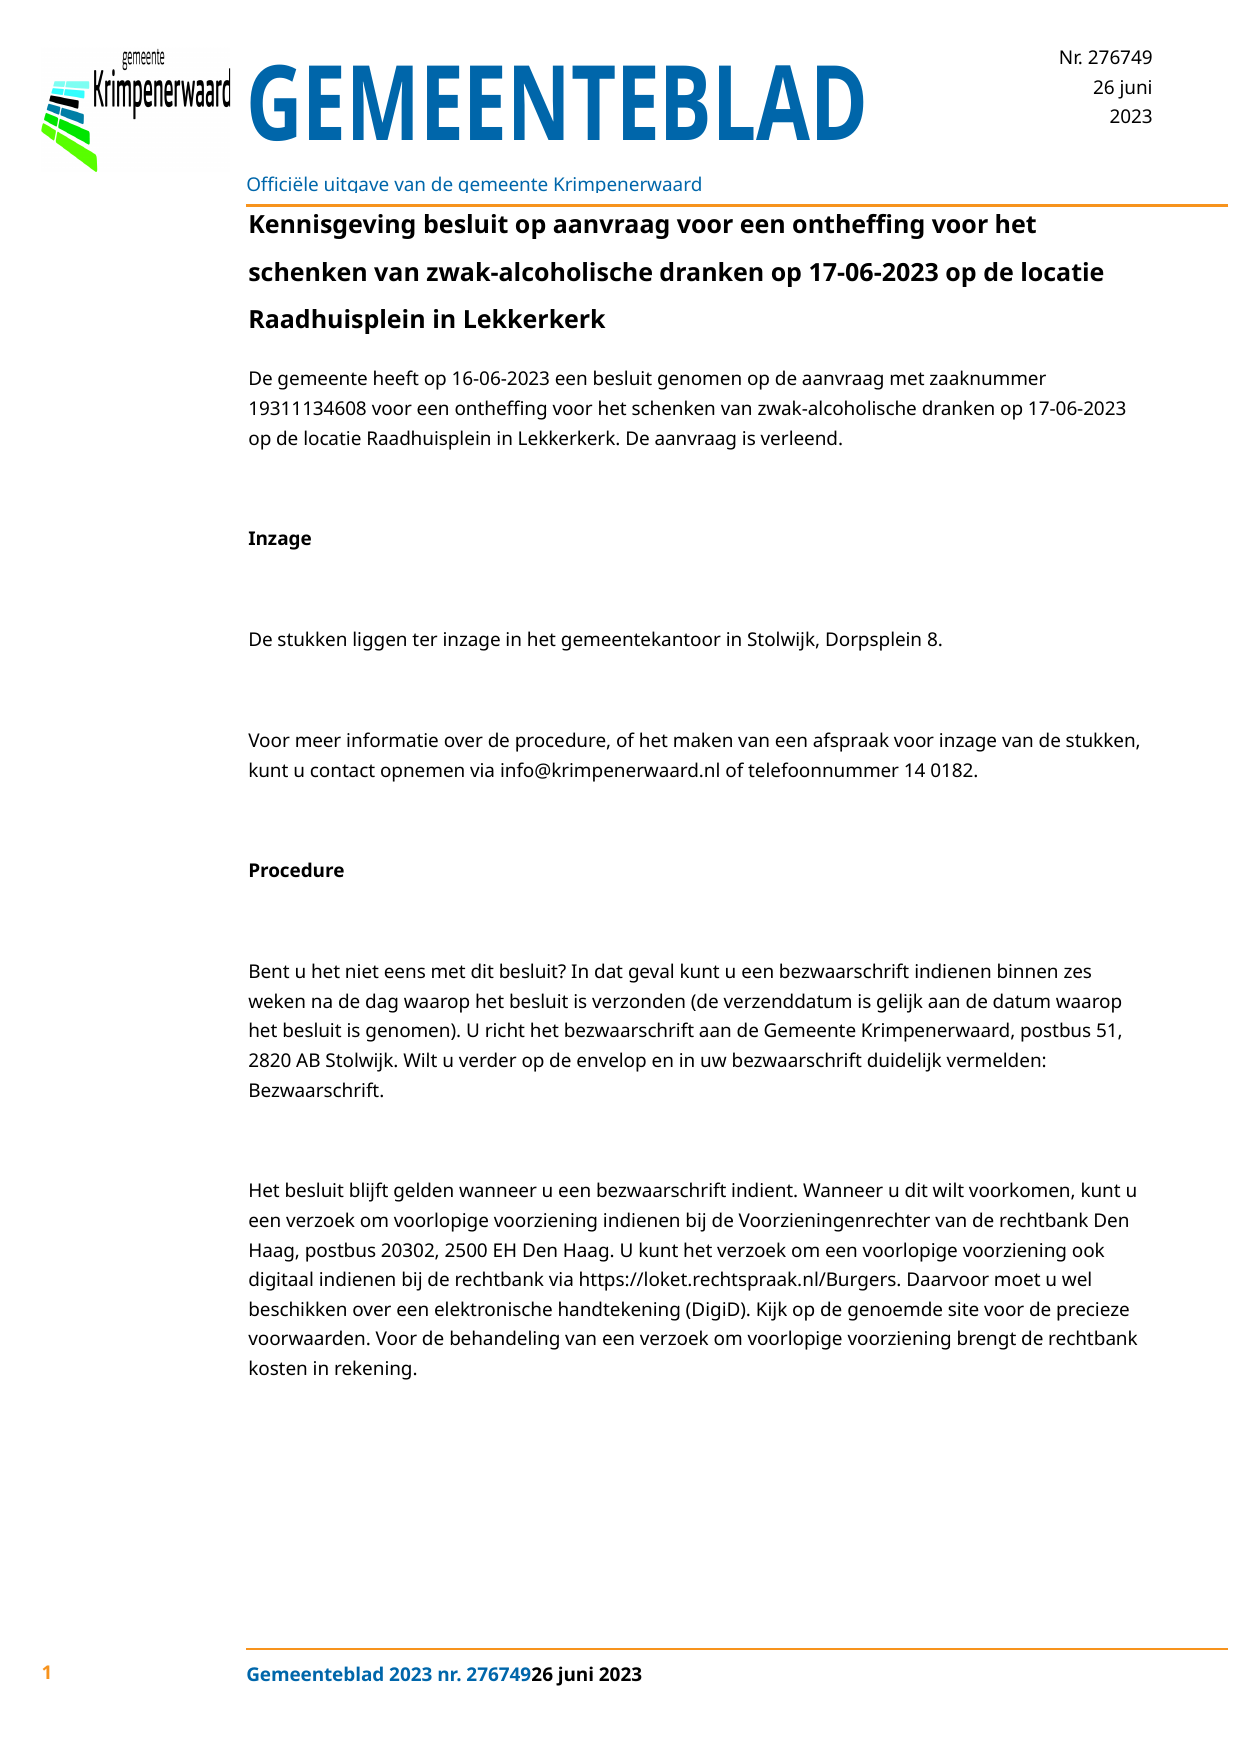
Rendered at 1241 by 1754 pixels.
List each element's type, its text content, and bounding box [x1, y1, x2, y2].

text Kennisgeving besluit op aanvraag voor een ontheffing voor het schenken van zwak-alcoholische dranken op 17-06-2023 op de locatie Raadhuisplein in Lekkerkerk [248, 207, 1152, 336]
text Voor meer informatie over de procedure, of het maken van een afspraak voor inzage van de stukken, kunt u contact opnemen via info@krimpenerwaard.nl of telefoonnummer 14 0182. [248, 727, 1152, 782]
text Procedure [248, 858, 1152, 883]
text Inzage [248, 526, 1152, 551]
text De gemeente heeft op 16-06-2023 een besluit genomen op de aanvraag met zaaknummer 19311134608 voor een ontheffing voor het schenken van zwak-alcoholische dranken op 17-06-2023 op de locatie Raadhuisplein in Lekkerkerk. De aanvraag is verleend. [248, 366, 1152, 450]
text Bent u het niet eens met dit besluit? In dat geval kunt u een bezwaarschrift indienen binnen zes weken na de dag waarop het besluit is verzonden (de verzenddatum is gelijk aan de datum waarop het besluit is genomen). U richt het bezwaarschrift aan de Gemeente Krimpenerwaard, postbus 51, 2820 AB Stolwijk. Wilt u verder op de envelop en in uw bezwaarschrift duidelijk vermelden: Bezwaarschrift. [248, 958, 1152, 1102]
text De stukken liggen ter inzage in het gemeentekantoor in Stolwijk, Dorpsplein 8. [248, 626, 1152, 652]
text Het besluit blijft gelden wanneer u een bezwaarschrift indient. Wanneer u dit wilt voorkomen, kunt u een verzoek om voorlopige voorziening indienen bij de Voorzieningenrechter van de rechtbank Den Haag, postbus 20302, 2500 EH Den Haag. U kunt het verzoek om een voorlopige voorziening ook digitaal indienen bij de rechtbank via https://loket.rechtspraak.nl/Burgers. Daarvoor moet u wel beschikken over een elektronische handtekening (DigiD). Kijk op de genoemde site voor de precieze voorwaarden. Voor de behandeling van een verzoek om voorlopige voorziening brengt de rechtbank kosten in rekening. [248, 1178, 1152, 1381]
picture [41, 47, 231, 172]
